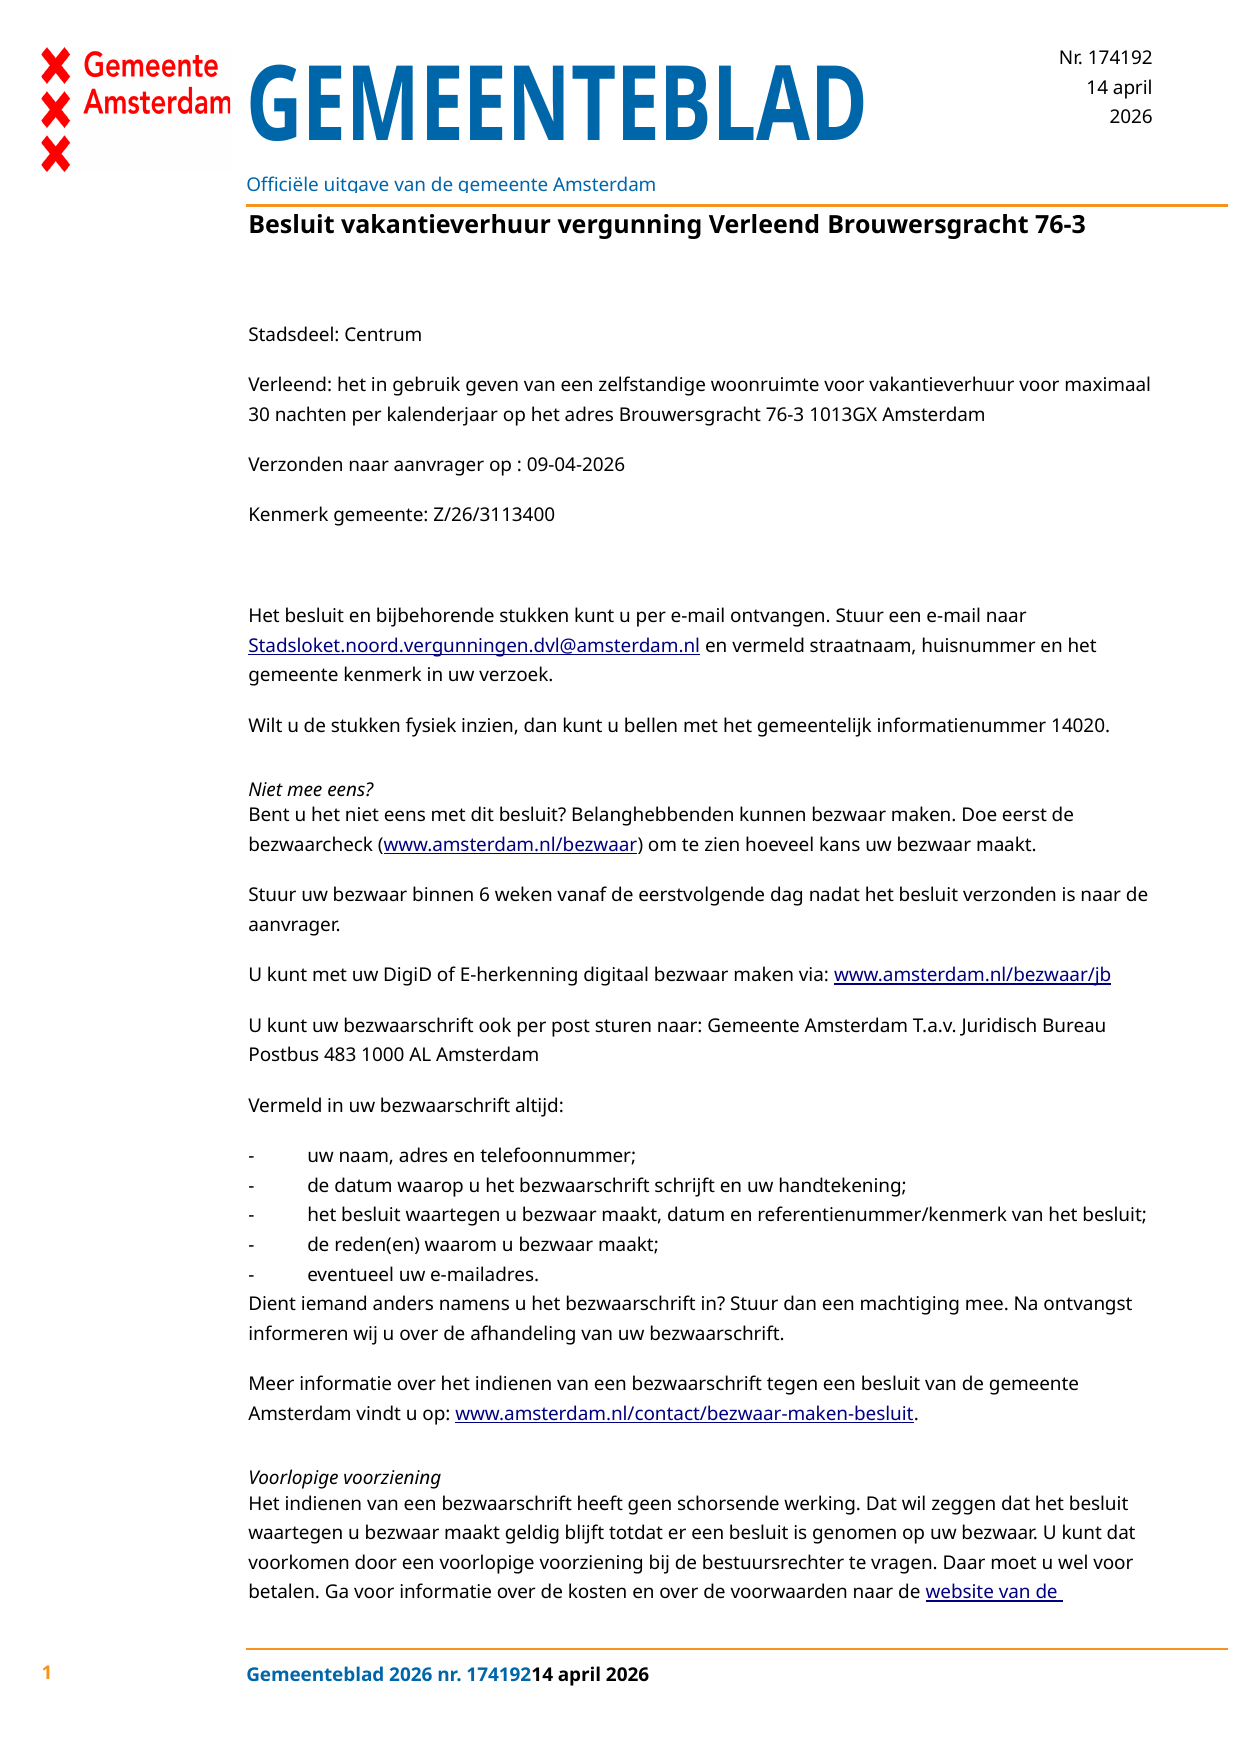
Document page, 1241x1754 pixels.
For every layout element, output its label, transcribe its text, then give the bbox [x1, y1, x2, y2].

list de reden(en) waarom u bezwaar maakt; [248, 1231, 1152, 1257]
text Wilt u de stukken fysiek inzien, dan kunt u bellen met het gemeentelijk informatienummer 14020. [248, 712, 1152, 738]
text Het indienen van een bezwaarschrift heeft geen schorsende werking. Dat wil zeggen dat het besluit waartegen u bezwaar maakt geldig blijft totdat er een besluit is genomen op uw bezwaar. U kunt dat voorkomen door een voorlopige voorziening bij de bestuursrechter te vragen. Daar moet u wel voor betalen. Ga voor informatie over de kosten en over de voorwaarden naar de website van de [248, 1490, 1152, 1604]
text Bent u het niet eens met dit besluit? Belanghebbenden kunnen bezwaar maken. Doe eerst de bezwaarcheck (www.amsterdam.nl/bezwaar) om te zien hoeveel kans uw bezwaar maakt. [248, 802, 1152, 857]
text Dient iemand anders namens u het bezwaarschrift in? Stuur dan een machtiging mee. Na ontvangst informeren wij u over de afhandeling van uw bezwaarschrift. [248, 1290, 1152, 1346]
text Vermeld in uw bezwaarschrift altijd: [248, 1092, 1152, 1118]
text Besluit vakantieverhuur vergunning Verleend Brouwersgracht 76-3 [248, 207, 1152, 241]
text Stadsdeel: Centrum [248, 321, 1152, 346]
text Verzonden naar aanvrager op : 09-04-2026 [248, 451, 1152, 477]
text Meer informatie over het indienen van een bezwaarschrift tegen een besluit van de gemeente Amsterdam vindt u op: www.amsterdam.nl/contact/bezwaar-maken-besluit. [248, 1370, 1152, 1426]
list de datum waarop u het bezwaarschrift schrijft en uw handtekening; [248, 1172, 1152, 1198]
text Verleend: het in gebruik geven van een zelfstandige woonruimte voor vakantieverhuur voor maximaal 30 nachten per kalenderjaar op het adres Brouwersgracht 76-3 1013GX Amsterdam [248, 371, 1152, 426]
text Het besluit en bijbehorende stukken kunt u per e-mail ontvangen. Stuur een e-mail naar Stadsloket.noord.vergunningen.dvl@amsterdam.nl en vermeld straatnaam, huisnummer en het gemeente kenmerk in uw verzoek. [248, 602, 1152, 687]
list uw naam, adres en telefoonnummer; [248, 1142, 1152, 1168]
text U kunt uw bezwaarschrift ook per post sturen naar: Gemeente Amsterdam T.a.v. Juridisch Bureau Postbus 483 1000 AL Amsterdam [248, 1012, 1152, 1067]
list eventueel uw e-mailadres. [248, 1261, 1152, 1287]
text Niet mee eens? [248, 776, 1152, 802]
text Kenmerk gemeente: Z/26/3113400 [248, 502, 1152, 527]
picture [41, 47, 231, 172]
text Voorlopige voorziening [248, 1464, 1152, 1490]
list het besluit waartegen u bezwaar maakt, datum en referentienummer/kenmerk van het besluit; [248, 1202, 1152, 1227]
text Stuur uw bezwaar binnen 6 weken vanaf de eerstvolgende dag nadat het besluit verzonden is naar de aanvrager. [248, 882, 1152, 937]
text U kunt met uw DigiD of E-herkenning digitaal bezwaar maken via: www.amsterdam.nl/bezwaar/jb [248, 962, 1152, 987]
